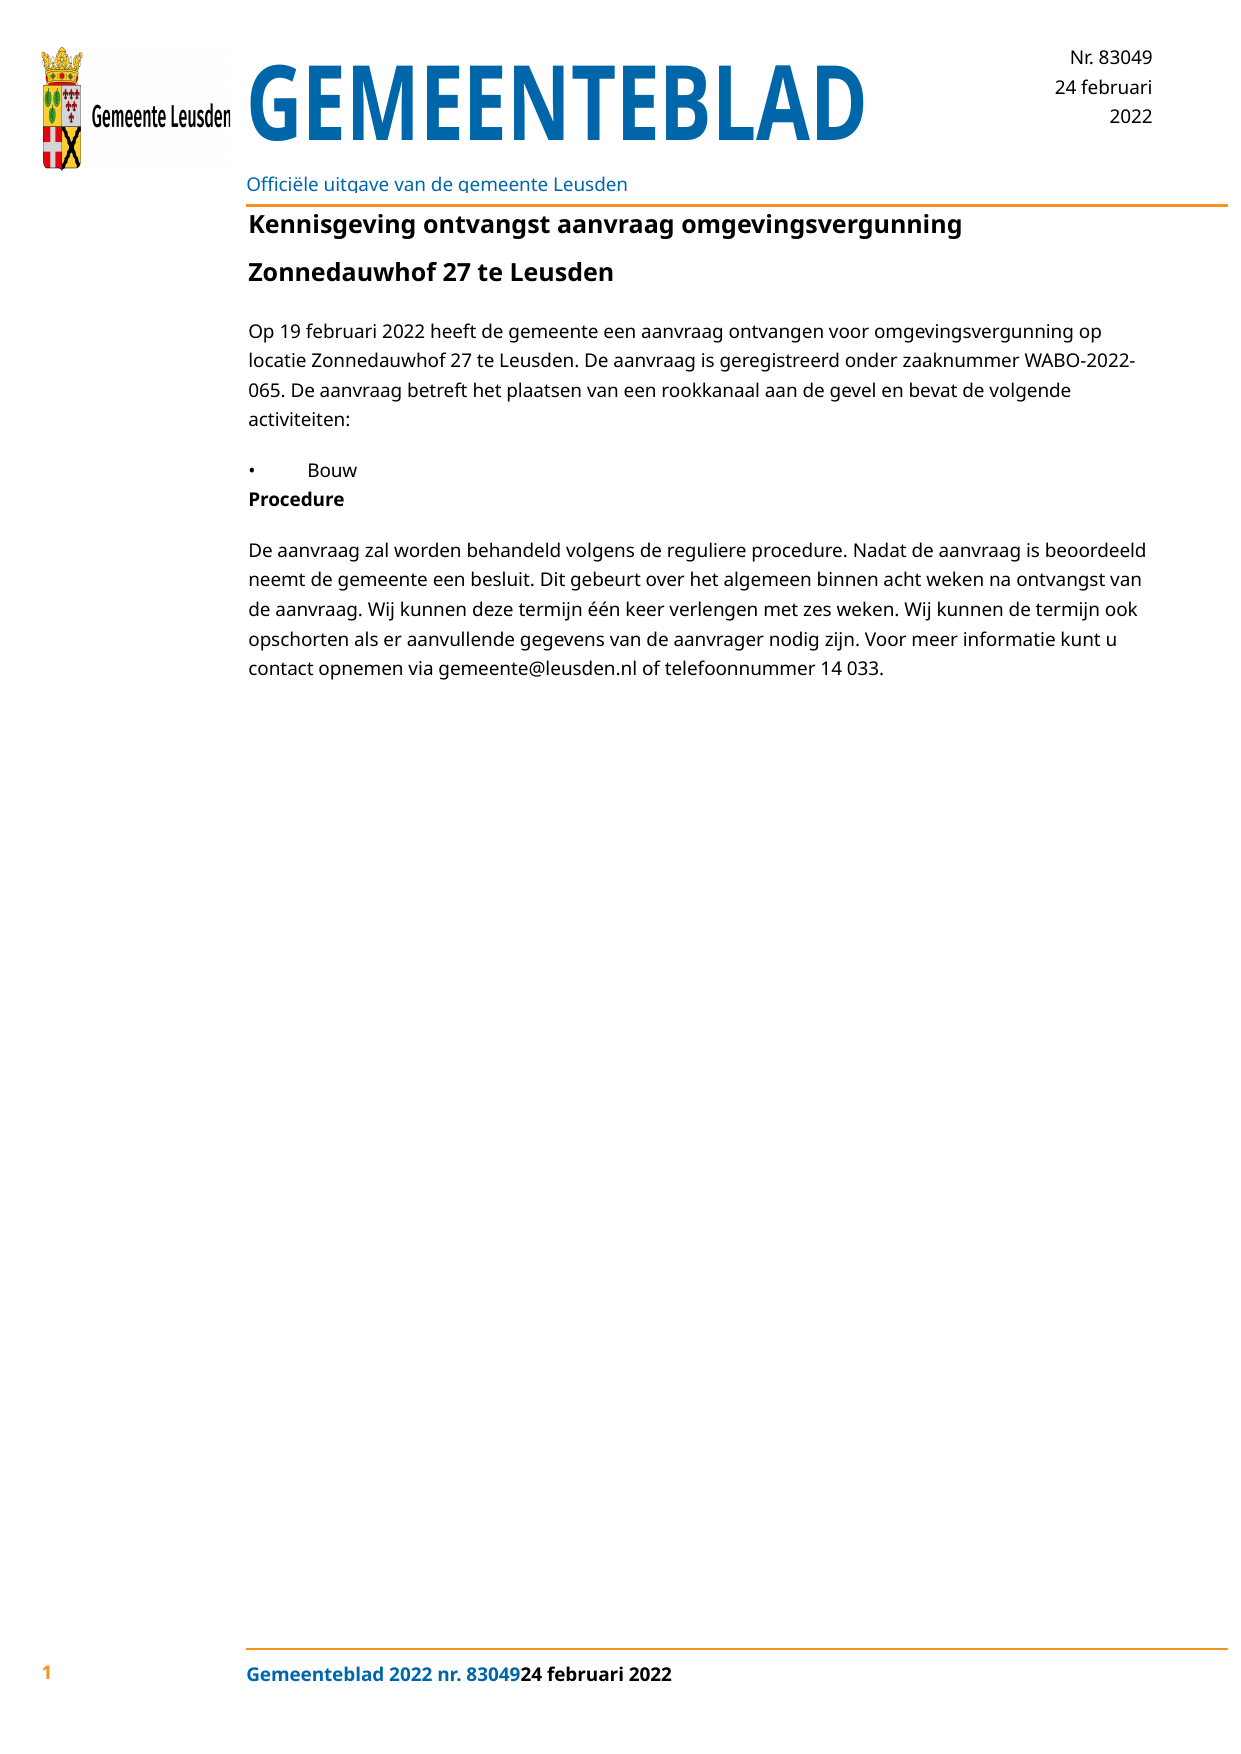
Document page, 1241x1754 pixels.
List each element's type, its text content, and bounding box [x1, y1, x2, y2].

text Procedure [248, 487, 1152, 512]
list Bouw [248, 457, 1152, 483]
text Kennisgeving ontvangst aanvraag omgevingsvergunning Zonnedauwhof 27 te Leusden [248, 207, 1152, 288]
text Op 19 februari 2022 heeft de gemeente een aanvraag ontvangen voor omgevingsvergunning op locatie Zonnedauwhof 27 te Leusden. De aanvraag is geregistreerd onder zaaknummer WABO-2022-065. De aanvraag betreft het plaatsen van een rookkanaal aan de gevel en bevat de volgende activiteiten: [248, 318, 1152, 432]
text De aanvraag zal worden behandeld volgens de reguliere procedure. Nadat de aanvraag is beoordeeld neemt de gemeente een besluit. Dit gebeurt over het algemeen binnen acht weken na ontvangst van de aanvraag. Wij kunnen deze termijn één keer verlengen met zes weken. Wij kunnen de termijn ook opschorten als er aanvullende gegevens van de aanvrager nodig zijn. Voor meer informatie kunt u contact opnemen via gemeente@leusden.nl of telefoonnummer 14 033. [248, 537, 1152, 681]
picture [41, 47, 231, 172]
